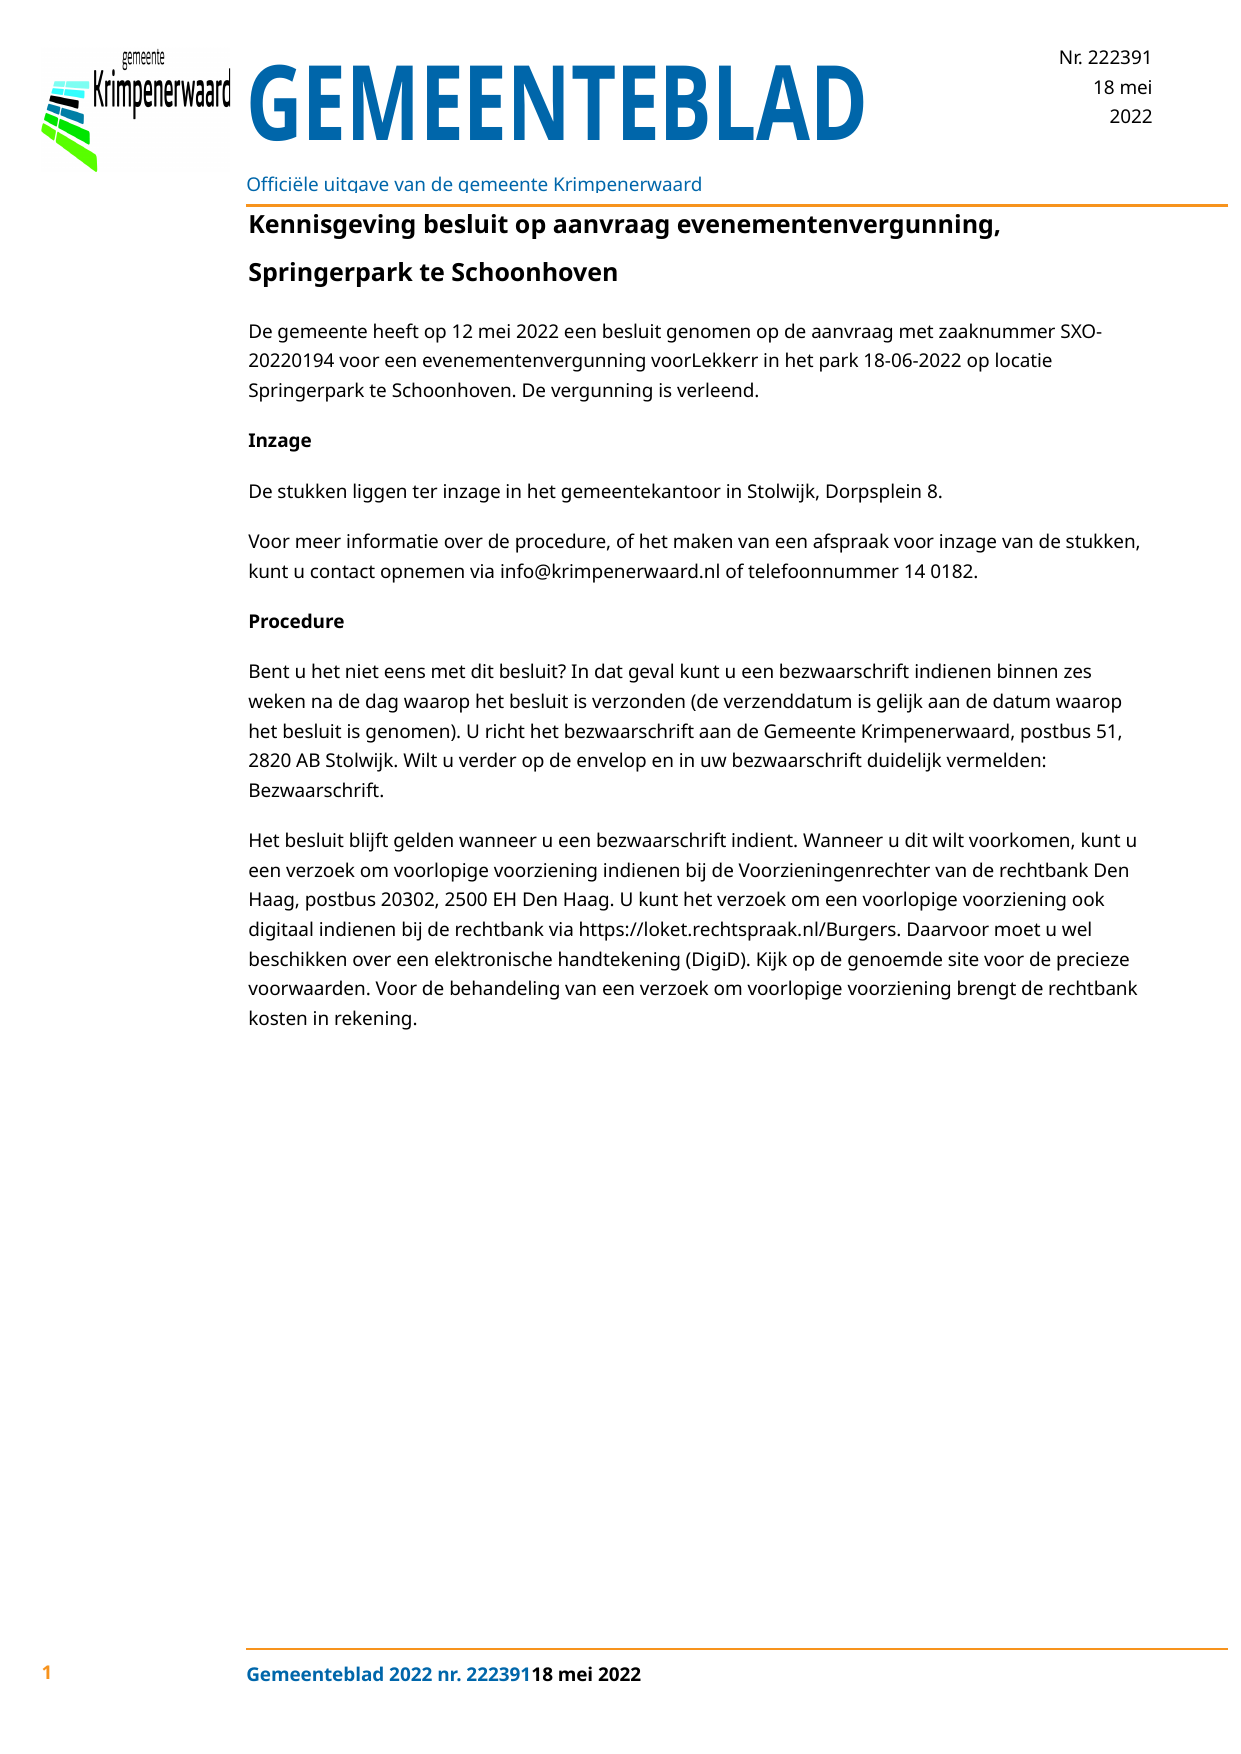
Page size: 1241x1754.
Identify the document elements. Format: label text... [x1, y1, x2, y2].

text Procedure [248, 608, 1152, 634]
text Voor meer informatie over de procedure, of het maken van een afspraak voor inzage van de stukken, kunt u contact opnemen via info@krimpenerwaard.nl of telefoonnummer 14 0182. [248, 528, 1152, 584]
picture [41, 47, 231, 172]
text De stukken liggen ter inzage in het gemeentekantoor in Stolwijk, Dorpsplein 8. [248, 478, 1152, 504]
text Kennisgeving besluit op aanvraag evenementenvergunning, Springerpark te Schoonhoven [248, 207, 1152, 288]
text Het besluit blijft gelden wanneer u een bezwaarschrift indient. Wanneer u dit wilt voorkomen, kunt u een verzoek om voorlopige voorziening indienen bij de Voorzieningenrechter van de rechtbank Den Haag, postbus 20302, 2500 EH Den Haag. U kunt het verzoek om een voorlopige voorziening ook digitaal indienen bij de rechtbank via https://loket.rechtspraak.nl/Burgers. Daarvoor moet u wel beschikken over een elektronische handtekening (DigiD). Kijk op de genoemde site voor de precieze voorwaarden. Voor de behandeling van een verzoek om voorlopige voorziening brengt de rechtbank kosten in rekening. [248, 827, 1152, 1031]
text De gemeente heeft op 12 mei 2022 een besluit genomen op de aanvraag met zaaknummer SXO-20220194 voor een evenementenvergunning voorLekkerr in het park 18-06-2022 op locatie Springerpark te Schoonhoven. De vergunning is verleend. [248, 318, 1152, 403]
text Bent u het niet eens met dit besluit? In dat geval kunt u een bezwaarschrift indienen binnen zes weken na de dag waarop het besluit is verzonden (de verzenddatum is gelijk aan de datum waarop het besluit is genomen). U richt het bezwaarschrift aan de Gemeente Krimpenerwaard, postbus 51, 2820 AB Stolwijk. Wilt u verder op de envelop en in uw bezwaarschrift duidelijk vermelden: Bezwaarschrift. [248, 659, 1152, 803]
text Inzage [248, 427, 1152, 453]
